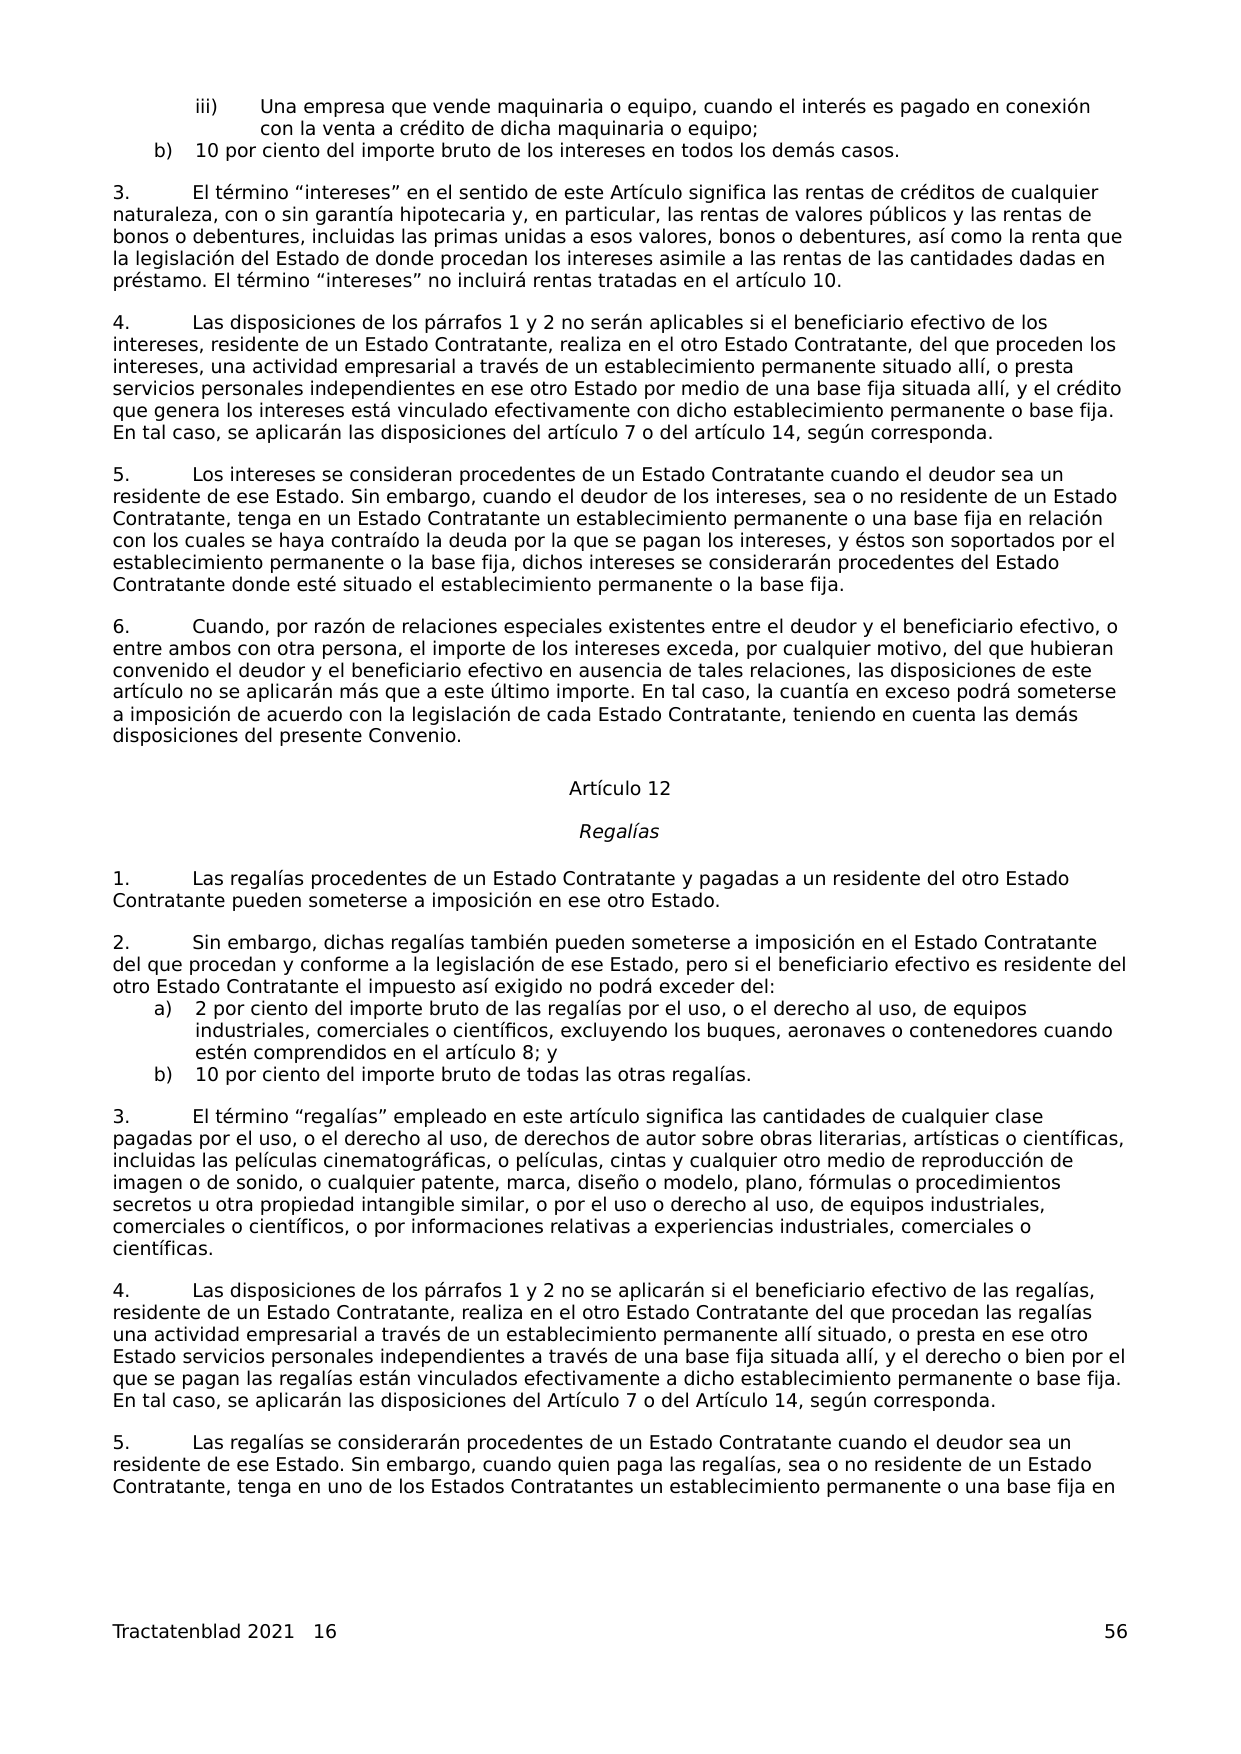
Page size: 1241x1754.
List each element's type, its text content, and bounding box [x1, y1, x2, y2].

text 4. Las disposiciones de los párrafos 1 y 2 no se aplicarán si el beneficiario efectivo de las regalías, residente de un Estado Contratante, realiza en el otro Estado Contratante del que procedan las regalías una actividad empresarial a través de un establecimiento permanente allí situado, o presta en ese otro Estado servicios personales independientes a través de una base fija situada allí, y el derecho o bien por el que se pagan las regalías están vinculados efectivamente a dicho establecimiento permanente o base fija. En tal caso, se aplicarán las disposiciones del Artículo 7 o del Artículo 14, según corresponda. [112, 1280, 1128, 1412]
text 5. Los intereses se consideran procedentes de un Estado Contratante cuando el deudor sea un residente de ese Estado. Sin embargo, cuando el deudor de los intereses, sea o no residente de un Estado Contratante, tenga en un Estado Contratante un establecimiento permanente o una base fija en relación con los cuales se haya contraído la deuda por la que se pagan los intereses, y éstos son soportados por el establecimiento permanente o la base fija, dichos intereses se considerarán procedentes del Estado Contratante donde esté situado el establecimiento permanente o la base fija. [112, 464, 1128, 596]
text b) 10 por ciento del importe bruto de los intereses en todos los demás casos. [153, 140, 1128, 162]
text 6. Cuando, por razón de relaciones especiales existentes entre el deudor y el beneficiario efectivo, o entre ambos con otra persona, el importe de los intereses exceda, por cualquier motivo, del que hubieran convenido el deudor y el beneficiario efectivo en ausencia de tales relaciones, las disposiciones de este artículo no se aplicarán más que a este último importe. En tal caso, la cuantía en exceso podrá someterse a imposición de acuerdo con la legislación de cada Estado Contratante, teniendo en cuenta las demás disposiciones del presente Convenio. [112, 616, 1128, 747]
text b) 10 por ciento del importe bruto de todas las otras regalías. [153, 1064, 1128, 1086]
text 1. Las regalías procedentes de un Estado Contratante y pagadas a un residente del otro Estado Contratante pueden someterse a imposición en ese otro Estado. [112, 868, 1128, 912]
text 2. Sin embargo, dichas regalías también pueden someterse a imposición en el Estado Contratante del que procedan y conforme a la legislación de ese Estado, pero si el beneficiario efectivo es residente del otro Estado Contratante el impuesto así exigido no podrá exceder del: [112, 932, 1128, 998]
text 5. Las regalías se considerarán procedentes de un Estado Contratante cuando el deudor sea un residente de ese Estado. Sin embargo, cuando quien paga las regalías, sea o no residente de un Estado Contratante, tenga en uno de los Estados Contratantes un establecimiento permanente o una base fija en [112, 1432, 1128, 1498]
text iii) Una empresa que vende maquinaria o equipo, cuando el interés es pagado en conexión con la venta a crédito de dicha maquinaria o equipo; [195, 96, 1128, 140]
text 4. Las disposiciones de los párrafos 1 y 2 no serán aplicables si el beneficiario efectivo de los intereses, residente de un Estado Contratante, realiza en el otro Estado Contratante, del que proceden los intereses, una actividad empresarial a través de un establecimiento permanente situado allí, o presta servicios personales independientes en ese otro Estado por medio de una base fija situada allí, y el crédito que genera los intereses está vinculado efectivamente con dicho establecimiento permanente o base fija. En tal caso, se aplicarán las disposiciones del artículo 7 o del artículo 14, según corresponda. [112, 312, 1128, 444]
text 3. El término “regalías” empleado en este artículo significa las cantidades de cualquier clase pagadas por el uso, o el derecho al uso, de derechos de autor sobre obras literarias, artísticas o científicas, incluidas las películas cinematográficas, o películas, cintas y cualquier otro medio de reproducción de imagen o de sonido, o cualquier patente, marca, diseño o modelo, plano, fórmulas o procedimientos secretos u otra propiedad intangible similar, o por el uso o derecho al uso, de equipos industriales, comerciales o científicos, o por informaciones relativas a experiencias industriales, comerciales o científicas. [112, 1106, 1128, 1260]
text 3. El término “intereses” en el sentido de este Artículo significa las rentas de créditos de cualquier naturaleza, con o sin garantía hipotecaria y, en particular, las rentas de valores públicos y las rentas de bonos o debentures, incluidas las primas unidas a esos valores, bonos o debentures, así como la renta que la legislación del Estado de donde procedan los intereses asimile a las rentas de las cantidades dadas en préstamo. El término “intereses” no incluirá rentas tratadas en el artículo 10. [112, 182, 1128, 292]
subtitle Artículo 12 Regalías [112, 777, 1128, 843]
text a) 2 por ciento del importe bruto de las regalías por el uso, o el derecho al uso, de equipos industriales, comerciales o científicos, excluyendo los buques, aeronaves o contenedores cuando estén comprendidos en el artículo 8; y [153, 998, 1128, 1064]
